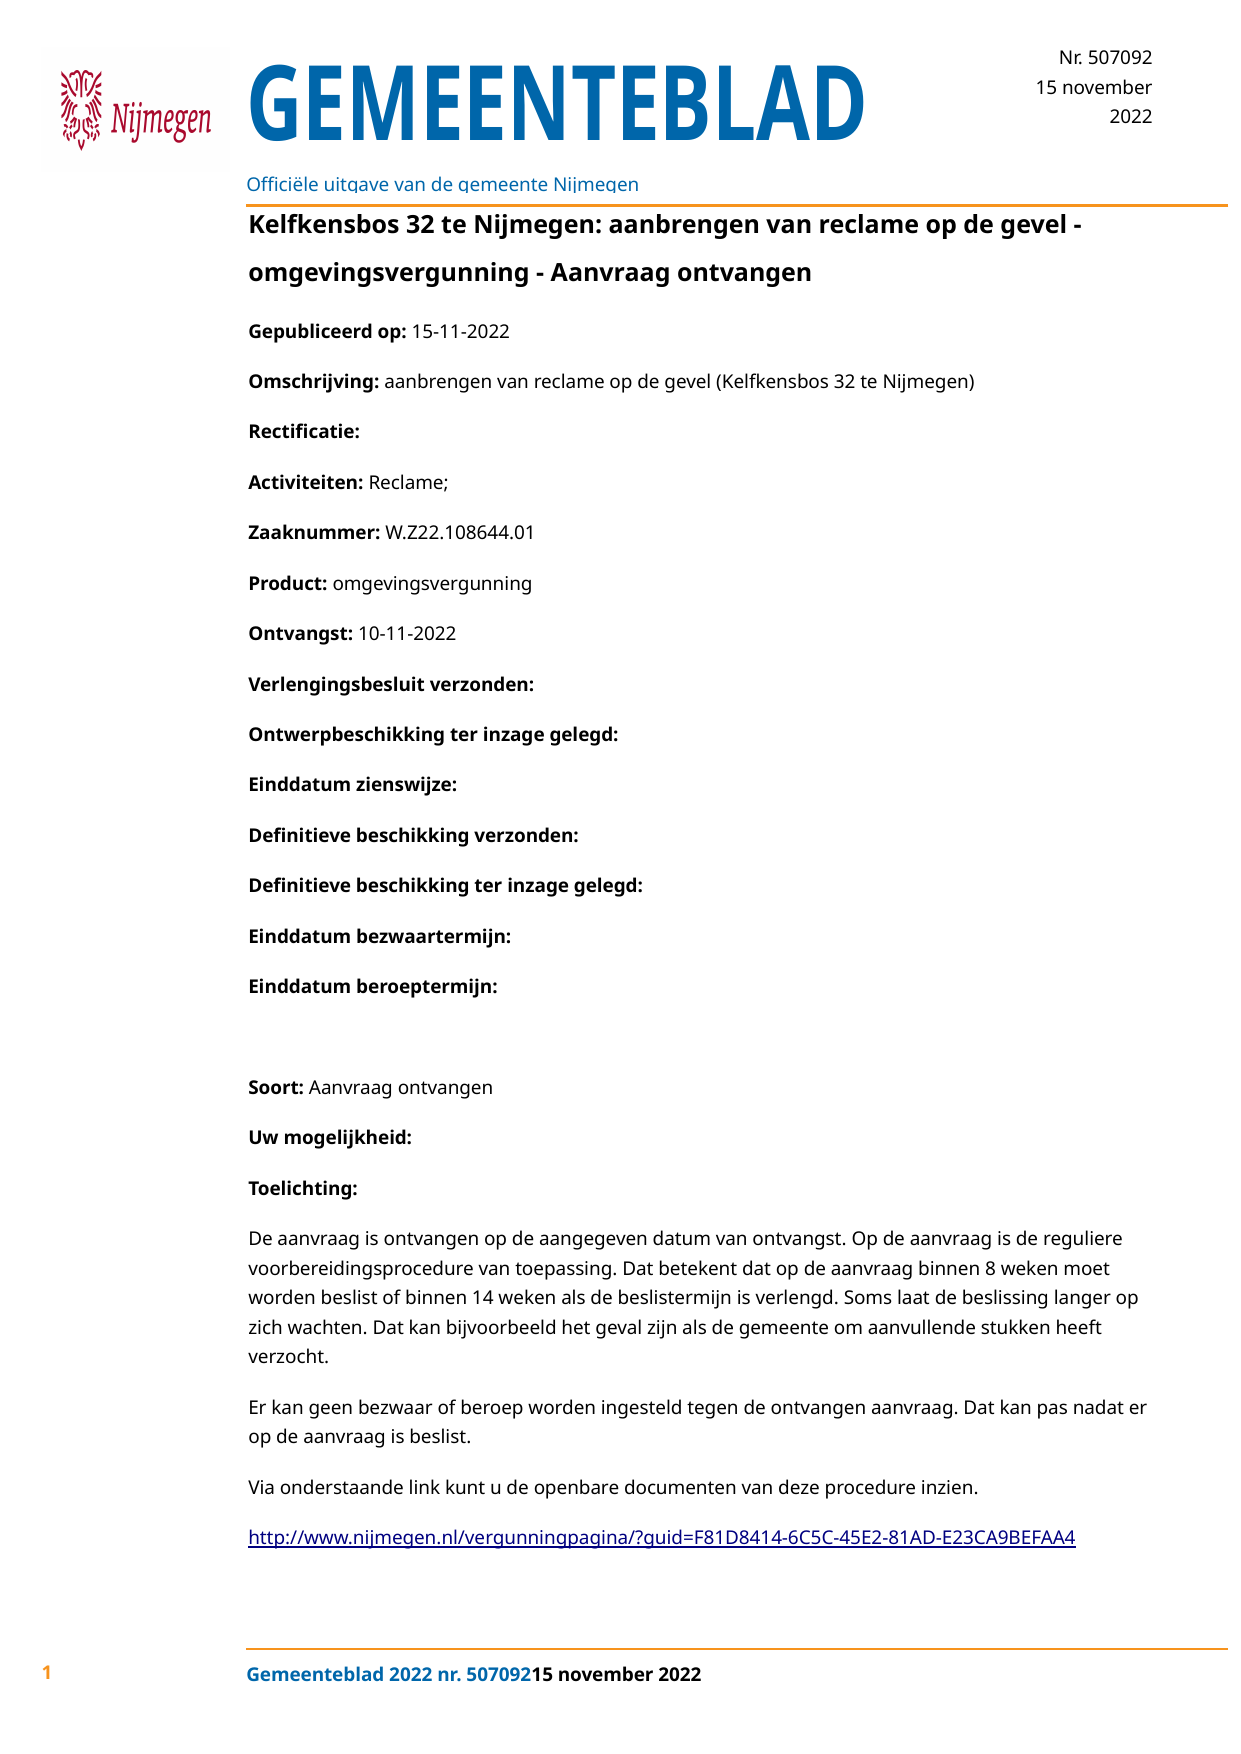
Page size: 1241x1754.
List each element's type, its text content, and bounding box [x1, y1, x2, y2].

text Einddatum beroeptermijn: [248, 973, 1152, 999]
text http://www.nijmegen.nl/vergunningpagina/?guid=F81D8414-6C5C-45E2-81AD-E23CA9BEFAA4 [248, 1524, 1152, 1550]
text Rectificatie: [248, 419, 1152, 444]
text Ontvangst: 10-11-2022 [248, 620, 1152, 646]
text Via onderstaande link kunt u de openbare documenten van deze procedure inzien. [248, 1474, 1152, 1500]
text Product: omgevingsvergunning [248, 570, 1152, 596]
text Activiteiten: Reclame; [248, 469, 1152, 495]
text Soort: Aanvraag ontvangen [248, 1074, 1152, 1100]
text Einddatum bezwaartermijn: [248, 923, 1152, 949]
text Omschrijving: aanbrengen van reclame op de gevel (Kelfkensbos 32 te Nijmegen) [248, 368, 1152, 394]
text Einddatum zienswijze: [248, 772, 1152, 797]
text Verlengingsbesluit verzonden: [248, 671, 1152, 697]
text Kelfkensbos 32 te Nijmegen: aanbrengen van reclame op de gevel - omgevingsvergunning - Aanvraag ontvangen [248, 207, 1152, 288]
text Uw mogelijkheid: [248, 1124, 1152, 1150]
text Ontwerpbeschikking ter inzage gelegd: [248, 721, 1152, 747]
text Zaaknummer: W.Z22.108644.01 [248, 519, 1152, 545]
text Er kan geen bezwaar of beroep worden ingesteld tegen de ontvangen aanvraag. Dat kan pas nadat er op de aanvraag is beslist. [248, 1394, 1152, 1449]
text Toelichting: [248, 1175, 1152, 1201]
text De aanvraag is ontvangen op de aangegeven datum van ontvangst. Op de aanvraag is de reguliere voorbereidingsprocedure van toepassing. Dat betekent dat op de aanvraag binnen 8 weken moet worden beslist of binnen 14 weken als de beslistermijn is verlengd. Soms laat de beslissing langer op zich wachten. Dat kan bijvoorbeeld het geval zijn als de gemeente om aanvullende stukken heeft verzocht. [248, 1225, 1152, 1369]
picture [41, 47, 231, 172]
text Definitieve beschikking ter inzage gelegd: [248, 872, 1152, 898]
text Gepubliceerd op: 15-11-2022 [248, 318, 1152, 344]
text Definitieve beschikking verzonden: [248, 822, 1152, 848]
